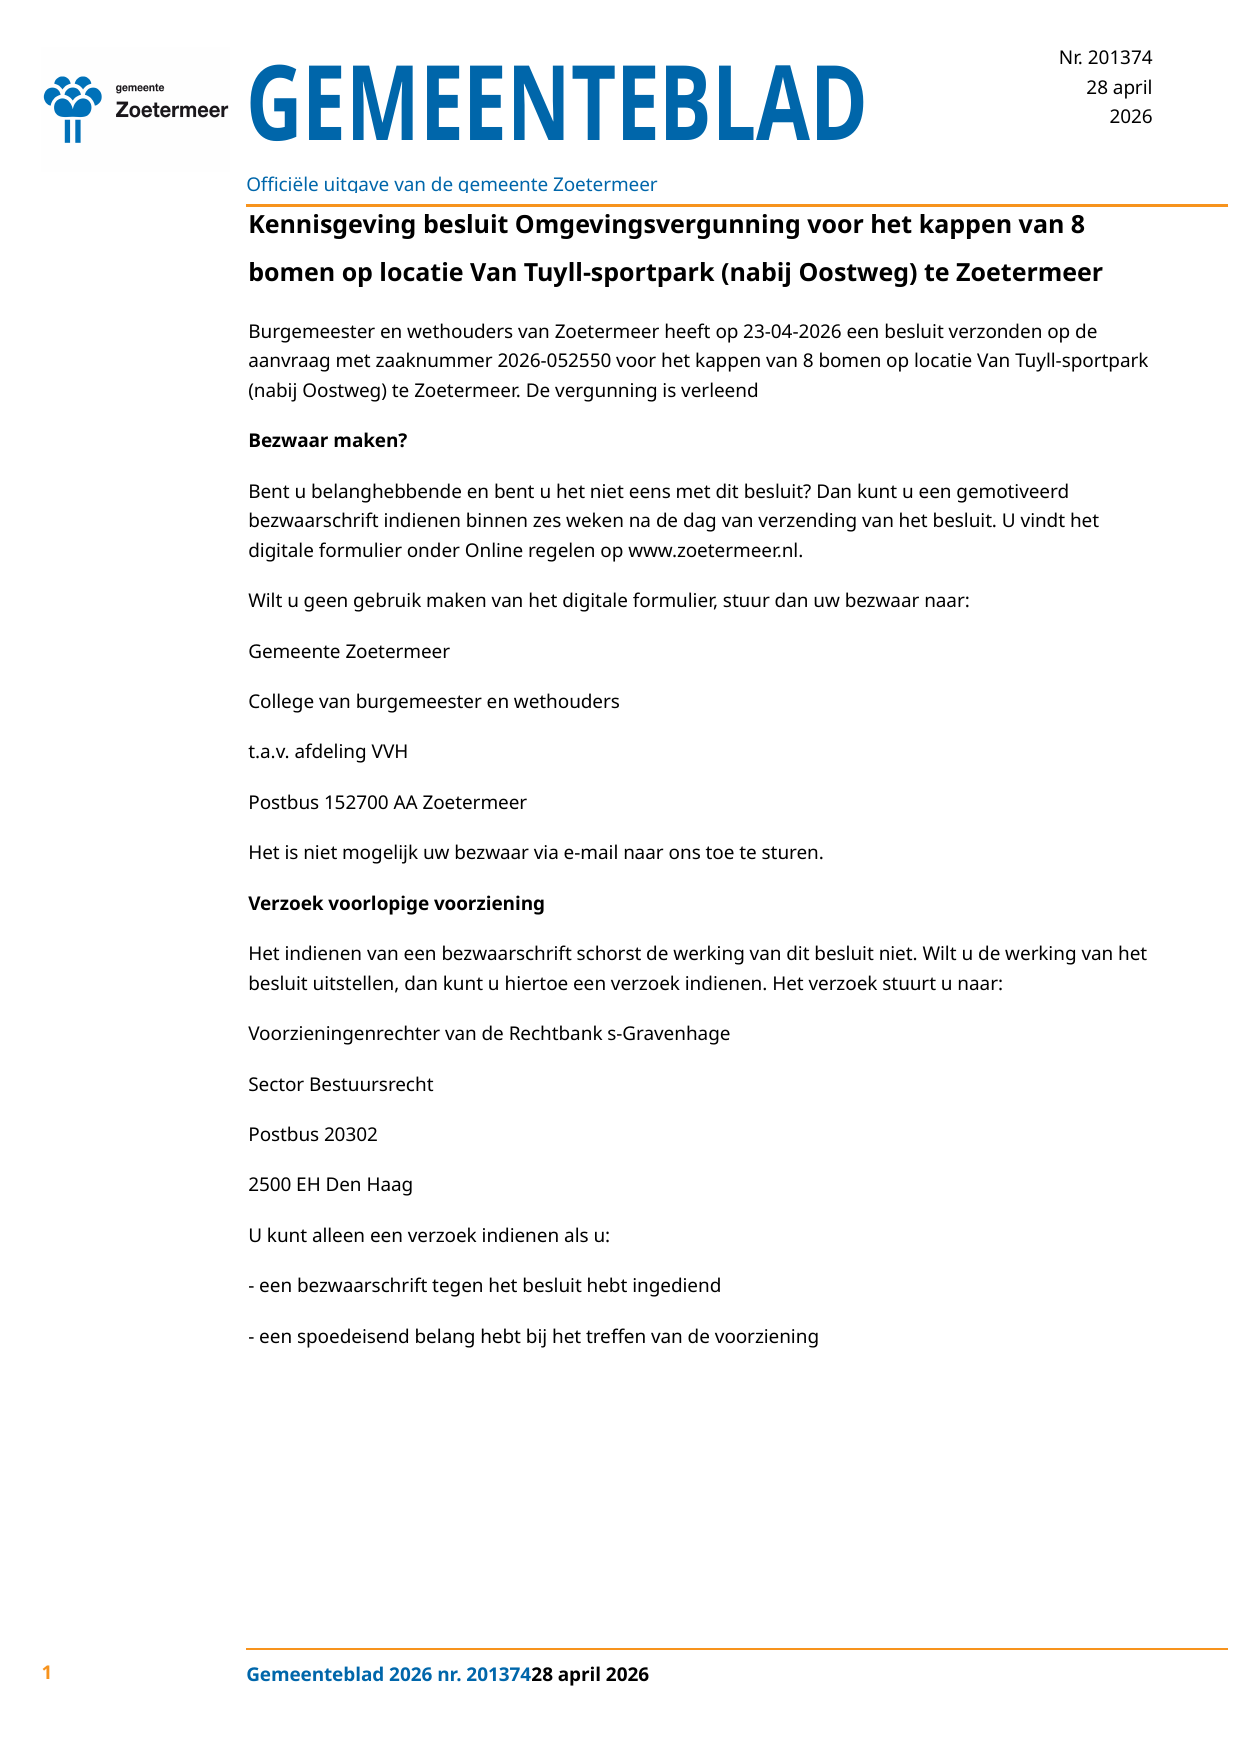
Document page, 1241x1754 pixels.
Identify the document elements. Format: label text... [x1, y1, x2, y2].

text Bent u belanghebbende en bent u het niet eens met dit besluit? Dan kunt u een gemotiveerd bezwaarschrift indienen binnen zes weken na de dag van verzending van het besluit. U vindt het digitale formulier onder Online regelen op www.zoetermeer.nl. [248, 478, 1152, 563]
text 2500 EH Den Haag [248, 1172, 1152, 1197]
text Wilt u geen gebruik maken van het digitale formulier, stuur dan uw bezwaar naar: [248, 587, 1152, 613]
text Verzoek voorlopige voorziening [248, 890, 1152, 916]
text Gemeente Zoetermeer [248, 638, 1152, 664]
text College van burgemeester en wethouders [248, 688, 1152, 714]
text Voorzieningenrechter van de Rechtbank s-Gravenhage [248, 1020, 1152, 1046]
text - een spoedeisend belang hebt bij het treffen van de voorziening [248, 1323, 1152, 1349]
text U kunt alleen een verzoek indienen als u: [248, 1222, 1152, 1248]
text Postbus 20302 [248, 1121, 1152, 1147]
text Sector Bestuursrecht [248, 1071, 1152, 1097]
text t.a.v. afdeling VVH [248, 739, 1152, 764]
text Het is niet mogelijk uw bezwaar via e-mail naar ons toe te sturen. [248, 839, 1152, 865]
text Bezwaar maken? [248, 427, 1152, 453]
text Burgemeester en wethouders van Zoetermeer heeft op 23-04-2026 een besluit verzonden op de aanvraag met zaaknummer 2026-052550 voor het kappen van 8 bomen op locatie Van Tuyll-sportpark (nabij Oostweg) te Zoetermeer. De vergunning is verleend [248, 318, 1152, 403]
text Het indienen van een bezwaarschrift schorst de werking van dit besluit niet. Wilt u de werking van het besluit uitstellen, dan kunt u hiertoe een verzoek indienen. Het verzoek stuurt u naar: [248, 940, 1152, 996]
text Kennisgeving besluit Omgevingsvergunning voor het kappen van 8 bomen op locatie Van Tuyll-sportpark (nabij Oostweg) te Zoetermeer [248, 207, 1152, 288]
text - een bezwaarschrift tegen het besluit hebt ingediend [248, 1272, 1152, 1298]
text Postbus 152700 AA Zoetermeer [248, 789, 1152, 815]
picture [41, 47, 231, 172]
